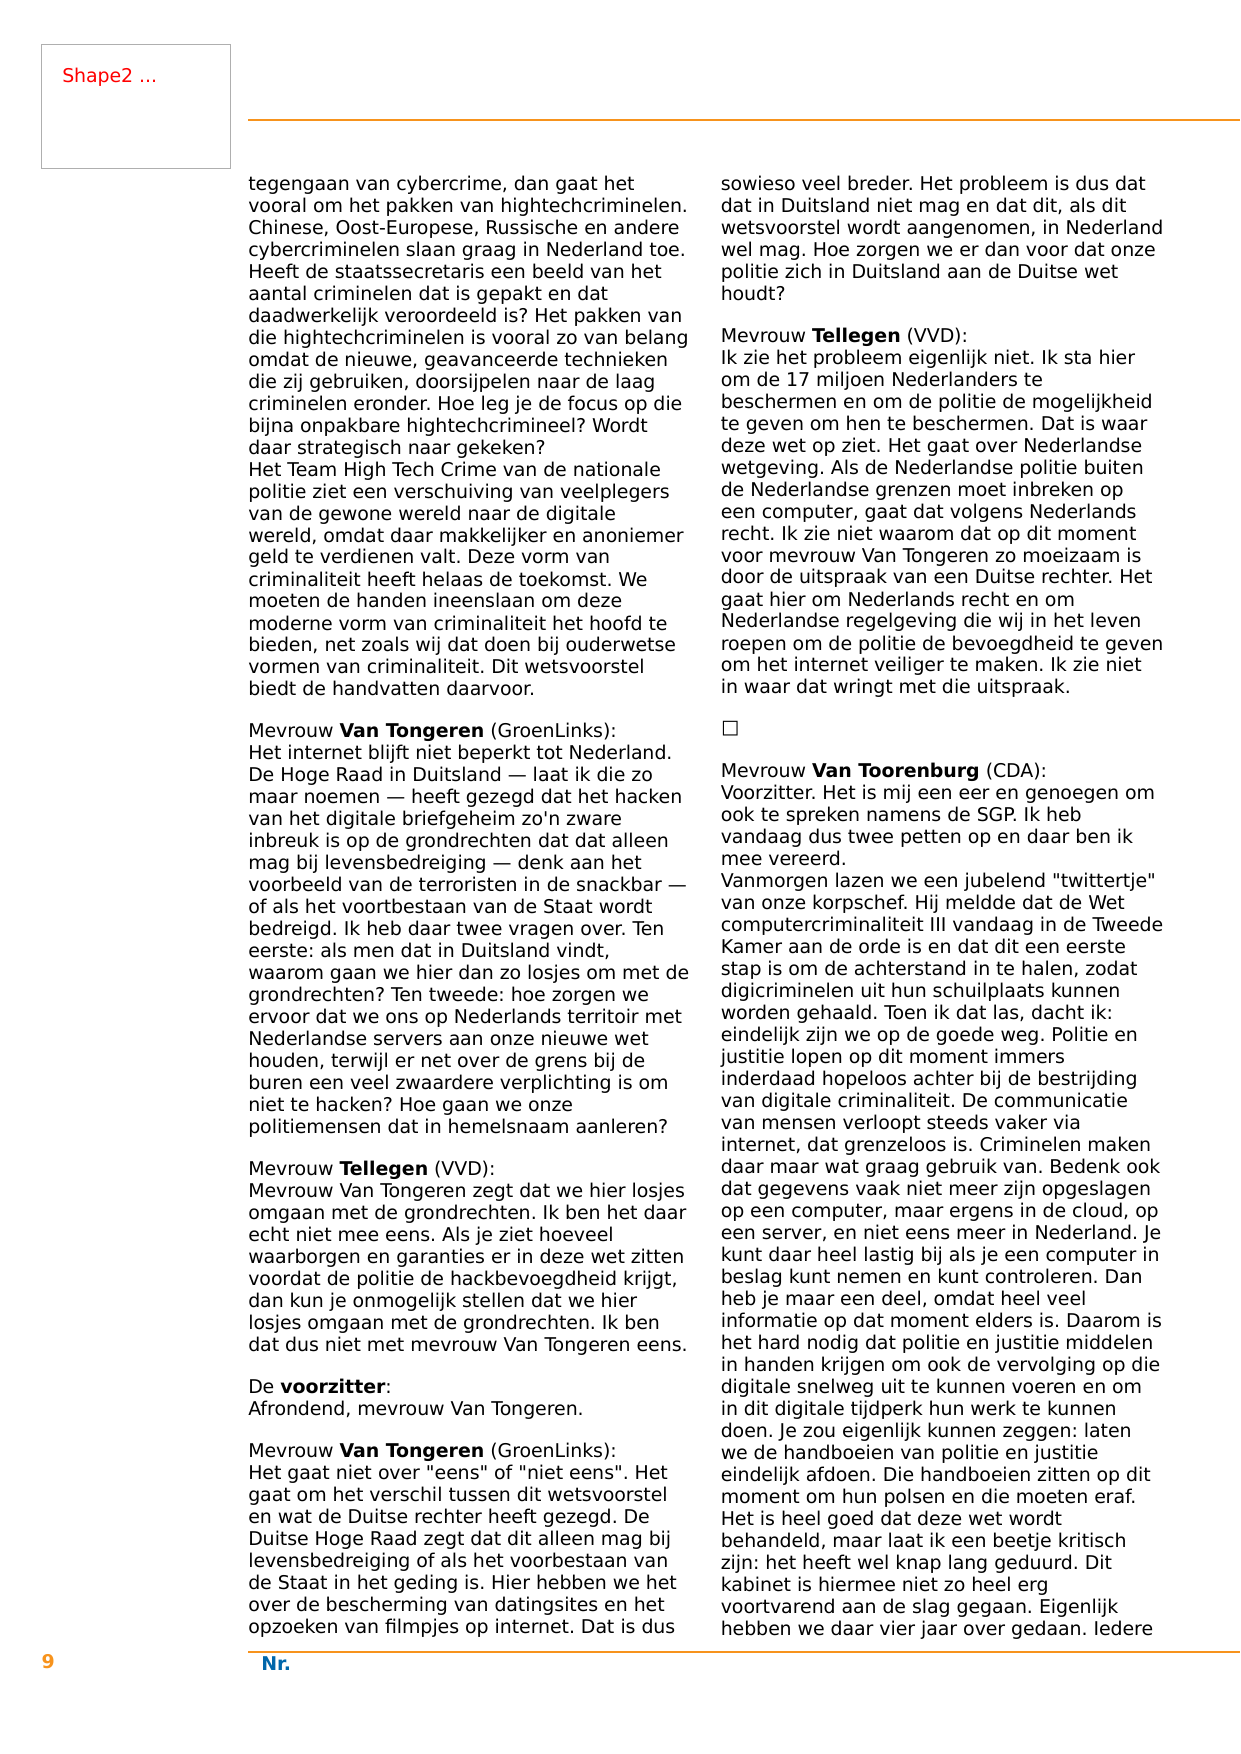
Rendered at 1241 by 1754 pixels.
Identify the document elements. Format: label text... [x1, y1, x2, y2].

text Vanmorgen lazen we een jubelend "twittertje" van onze korpschef. Hij meldde dat de Wet computercriminaliteit III vandaag in de Tweede Kamer aan de orde is en dat dit een eerste stap is om de achterstand in te halen, zodat digicriminelen uit hun schuilplaats kunnen worden gehaald. Toen ik dat las, dacht ik: eindelijk zijn we op de goede weg. Politie en justitie lopen op dit moment immers inderdaad hopeloos achter bij de bestrijding van digitale criminaliteit. De communicatie van mensen verloopt steeds vaker via internet, dat grenzeloos is. Criminelen maken daar maar wat graag gebruik van. Bedenk ook dat gegevens vaak niet meer zijn opgeslagen op een computer, maar ergens in de cloud, op een server, en niet eens meer in Nederland. Je kunt daar heel lastig bij als je een computer in beslag kunt nemen en kunt controleren. Dan heb je maar een deel, omdat heel veel informatie op dat moment elders is. Daarom is het hard nodig dat politie en justitie middelen in handen krijgen om ook de vervolging op die digitale snelweg uit te kunnen voeren en om in dit digitale tijdperk hun werk te kunnen doen. Je zou eigenlijk kunnen zeggen: laten we de handboeien van politie en justitie eindelijk afdoen. Die handboeien zitten op dit moment om hun polsen en die moeten eraf. [721, 870, 1163, 1508]
text Het Team High Tech Crime van de nationale politie ziet een verschuiving van veelplegers van de gewone wereld naar de digitale wereld, omdat daar makkelijker en anoniemer geld te verdienen valt. Deze vorm van criminaliteit heeft helaas de toekomst. We moeten de handen ineenslaan om deze moderne vorm van criminaliteit het hoofd te bieden, net zoals wij dat doen bij ouderwetse vormen van criminaliteit. Dit wetsvoorstel biedt de handvatten daarvoor. [248, 458, 691, 700]
text Het gaat niet over "eens" of "niet eens". Het gaat om het verschil tussen dit wetsvoorstel en wat de Duitse rechter heeft gezegd. De Duitse Hoge Raad zegt dat dit alleen mag bij levensbedreiging of als het voorbestaan van de Staat in het geding is. Hier hebben we het over de bescherming van datingsites en het opzoeken van filmpjes op internet. Dat is dus [248, 1462, 691, 1637]
text ⬜ [721, 718, 1163, 740]
text Mevrouw Van Tongeren zegt dat we hier losjes omgaan met de grondrechten. Ik ben het daar echt niet mee eens. Als je ziet hoeveel waarborgen en garanties er in deze wet zitten voordat de politie de hackbevoegdheid krijgt, dan kun je onmogelijk stellen dat we hier losjes omgaan met de grondrechten. Ik ben dat dus niet met mevrouw Van Tongeren eens. [248, 1180, 691, 1356]
text sowieso veel breder. Het probleem is dus dat dat in Duitsland niet mag en dat dit, als dit wetsvoorstel wordt aangenomen, in Nederland wel mag. Hoe zorgen we er dan voor dat onze politie zich in Duitsland aan de Duitse wet houdt? [721, 173, 1163, 305]
text Mevrouw Van Toorenburg (CDA): [721, 760, 1163, 782]
text tegengaan van cybercrime, dan gaat het vooral om het pakken van hightechcriminelen. Chinese, Oost-Europese, Russische en andere cybercriminelen slaan graag in Nederland toe. Heeft de staatssecretaris een beeld van het aantal criminelen dat is gepakt en dat daadwerkelijk veroordeeld is? Het pakken van die hightechcriminelen is vooral zo van belang omdat de nieuwe, geavanceerde technieken die zij gebruiken, doorsijpelen naar de laag criminelen eronder. Hoe leg je de focus op die bijna onpakbare hightechcrimineel? Wordt daar strategisch naar gekeken? [248, 173, 691, 458]
text Het internet blijft niet beperkt tot Nederland. De Hoge Raad in Duitsland — laat ik die zo maar noemen — heeft gezegd dat het hacken van het digitale briefgeheim zo'n zware inbreuk is op de grondrechten dat dat alleen mag bij levensbedreiging — denk aan het voorbeeld van de terroristen in de snackbar — of als het voortbestaan van de Staat wordt bedreigd. Ik heb daar twee vragen over. Ten eerste: als men dat in Duitsland vindt, waarom gaan we hier dan zo losjes om met de grondrechten? Ten tweede: hoe zorgen we ervoor dat we ons op Nederlands territoir met Nederlandse servers aan onze nieuwe wet houden, terwijl er net over de grens bij de buren een veel zwaardere verplichting is om niet te hacken? Hoe gaan we onze politiemensen dat in hemelsnaam aanleren? [248, 742, 691, 1138]
text Afrondend, mevrouw Van Tongeren. [248, 1398, 691, 1420]
text Voorzitter. Het is mij een eer en genoegen om ook te spreken namens de SGP. Ik heb vandaag dus twee petten op en daar ben ik mee vereerd. [721, 782, 1163, 870]
text De voorzitter: [248, 1376, 691, 1398]
text Ik zie het probleem eigenlijk niet. Ik sta hier om de 17 miljoen Nederlanders te beschermen en om de politie de mogelijkheid te geven om hen te beschermen. Dat is waar deze wet op ziet. Het gaat over Nederlandse wetgeving. Als de Nederlandse politie buiten de Nederlandse grenzen moet inbreken op een computer, gaat dat volgens Nederlands recht. Ik zie niet waarom dat op dit moment voor mevrouw Van Tongeren zo moeizaam is door de uitspraak van een Duitse rechter. Het gaat hier om Nederlands recht en om Nederlandse regelgeving die wij in het leven roepen om de politie de bevoegdheid te geven om het internet veiliger te maken. Ik zie niet in waar dat wringt met die uitspraak. [721, 347, 1163, 698]
text Mevrouw Tellegen (VVD): [721, 325, 1163, 347]
text Het is heel goed dat deze wet wordt behandeld, maar laat ik een beetje kritisch zijn: het heeft wel knap lang geduurd. Dit kabinet is hiermee niet zo heel erg voortvarend aan de slag gegaan. Eigenlijk hebben we daar vier jaar over gedaan. Iedere [721, 1508, 1163, 1639]
text Mevrouw Tellegen (VVD): [248, 1158, 691, 1180]
text Mevrouw Van Tongeren (GroenLinks): [248, 720, 691, 742]
text Mevrouw Van Tongeren (GroenLinks): [248, 1440, 691, 1462]
